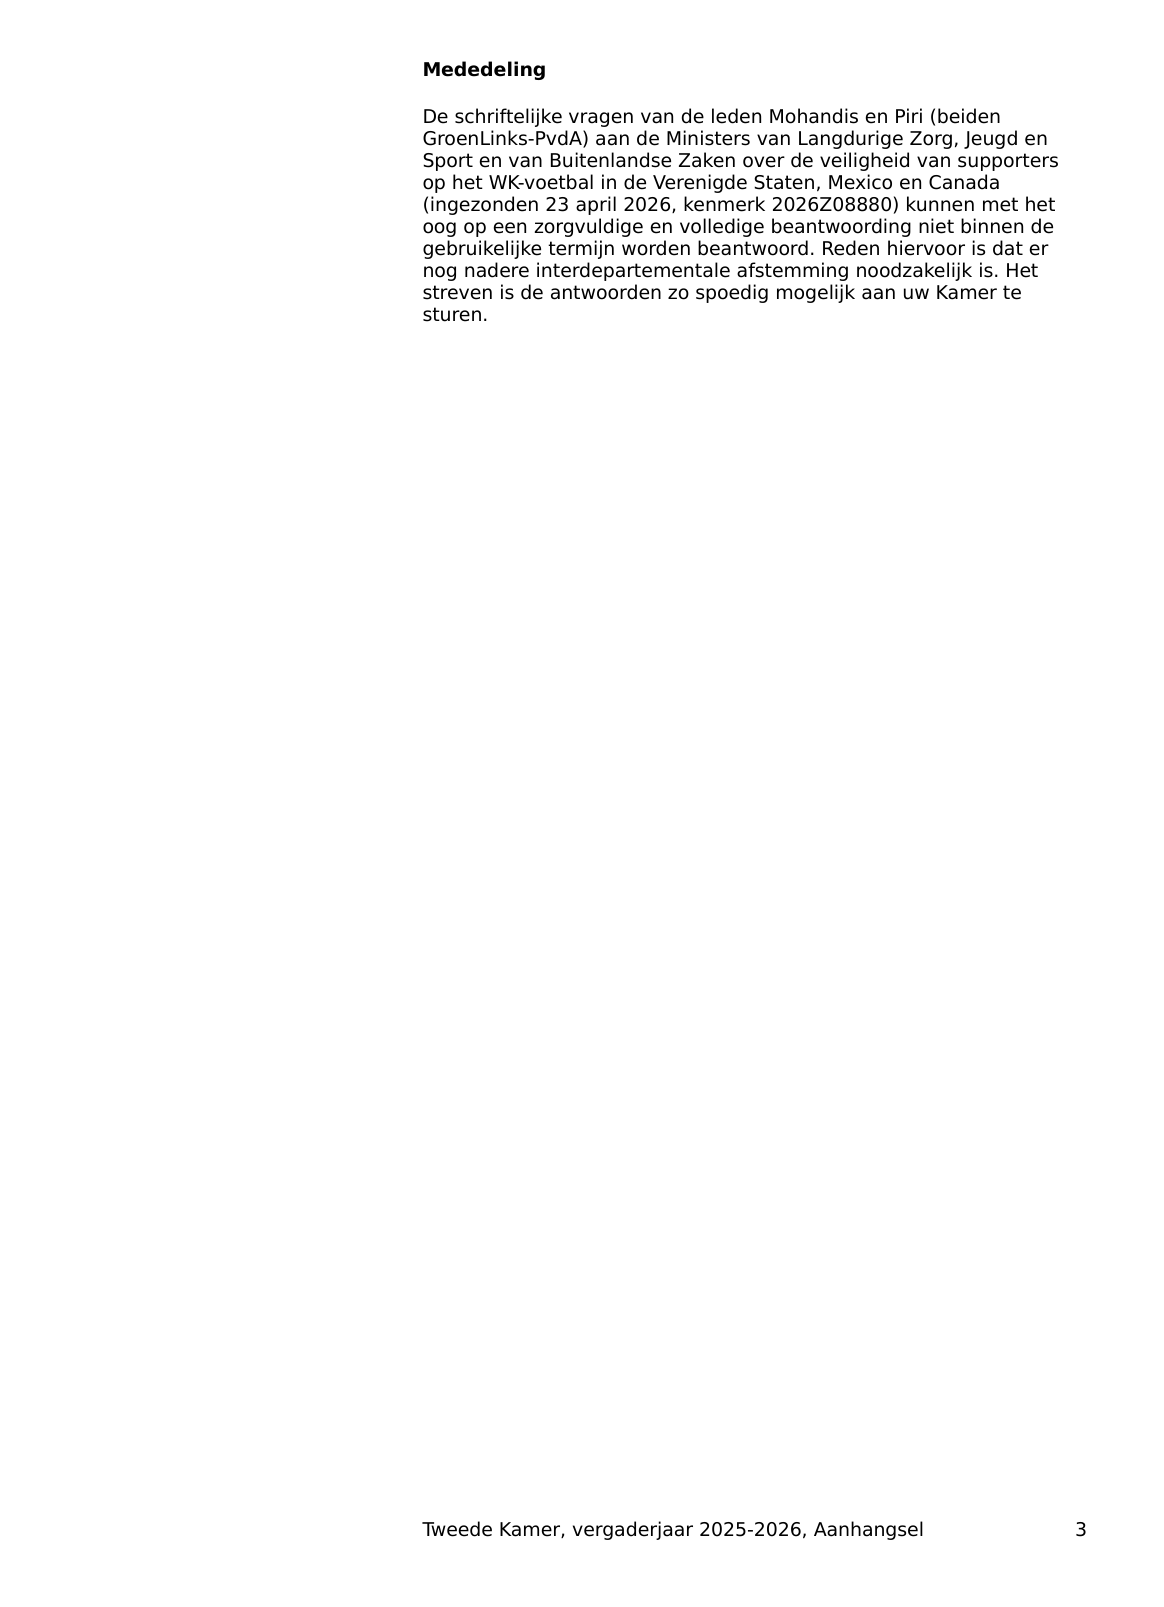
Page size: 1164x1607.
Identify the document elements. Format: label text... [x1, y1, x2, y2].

subtitle Mededeling [422, 59, 1087, 81]
text De schriftelijke vragen van de leden Mohandis en Piri (beiden GroenLinks-PvdA) aan de Ministers van Langdurige Zorg, Jeugd en Sport en van Buitenlandse Zaken over de veiligheid van supporters op het WK-voetbal in de Verenigde Staten, Mexico en Canada (ingezonden 23 april 2026, kenmerk 2026Z08880) kunnen met het oog op een zorgvuldige en volledige beantwoording niet binnen de gebruikelijke termijn worden beantwoord. Reden hiervoor is dat er nog nadere interdepartementale afstemming noodzakelijk is. Het streven is de antwoorden zo spoedig mogelijk aan uw Kamer te sturen. [422, 106, 1087, 326]
